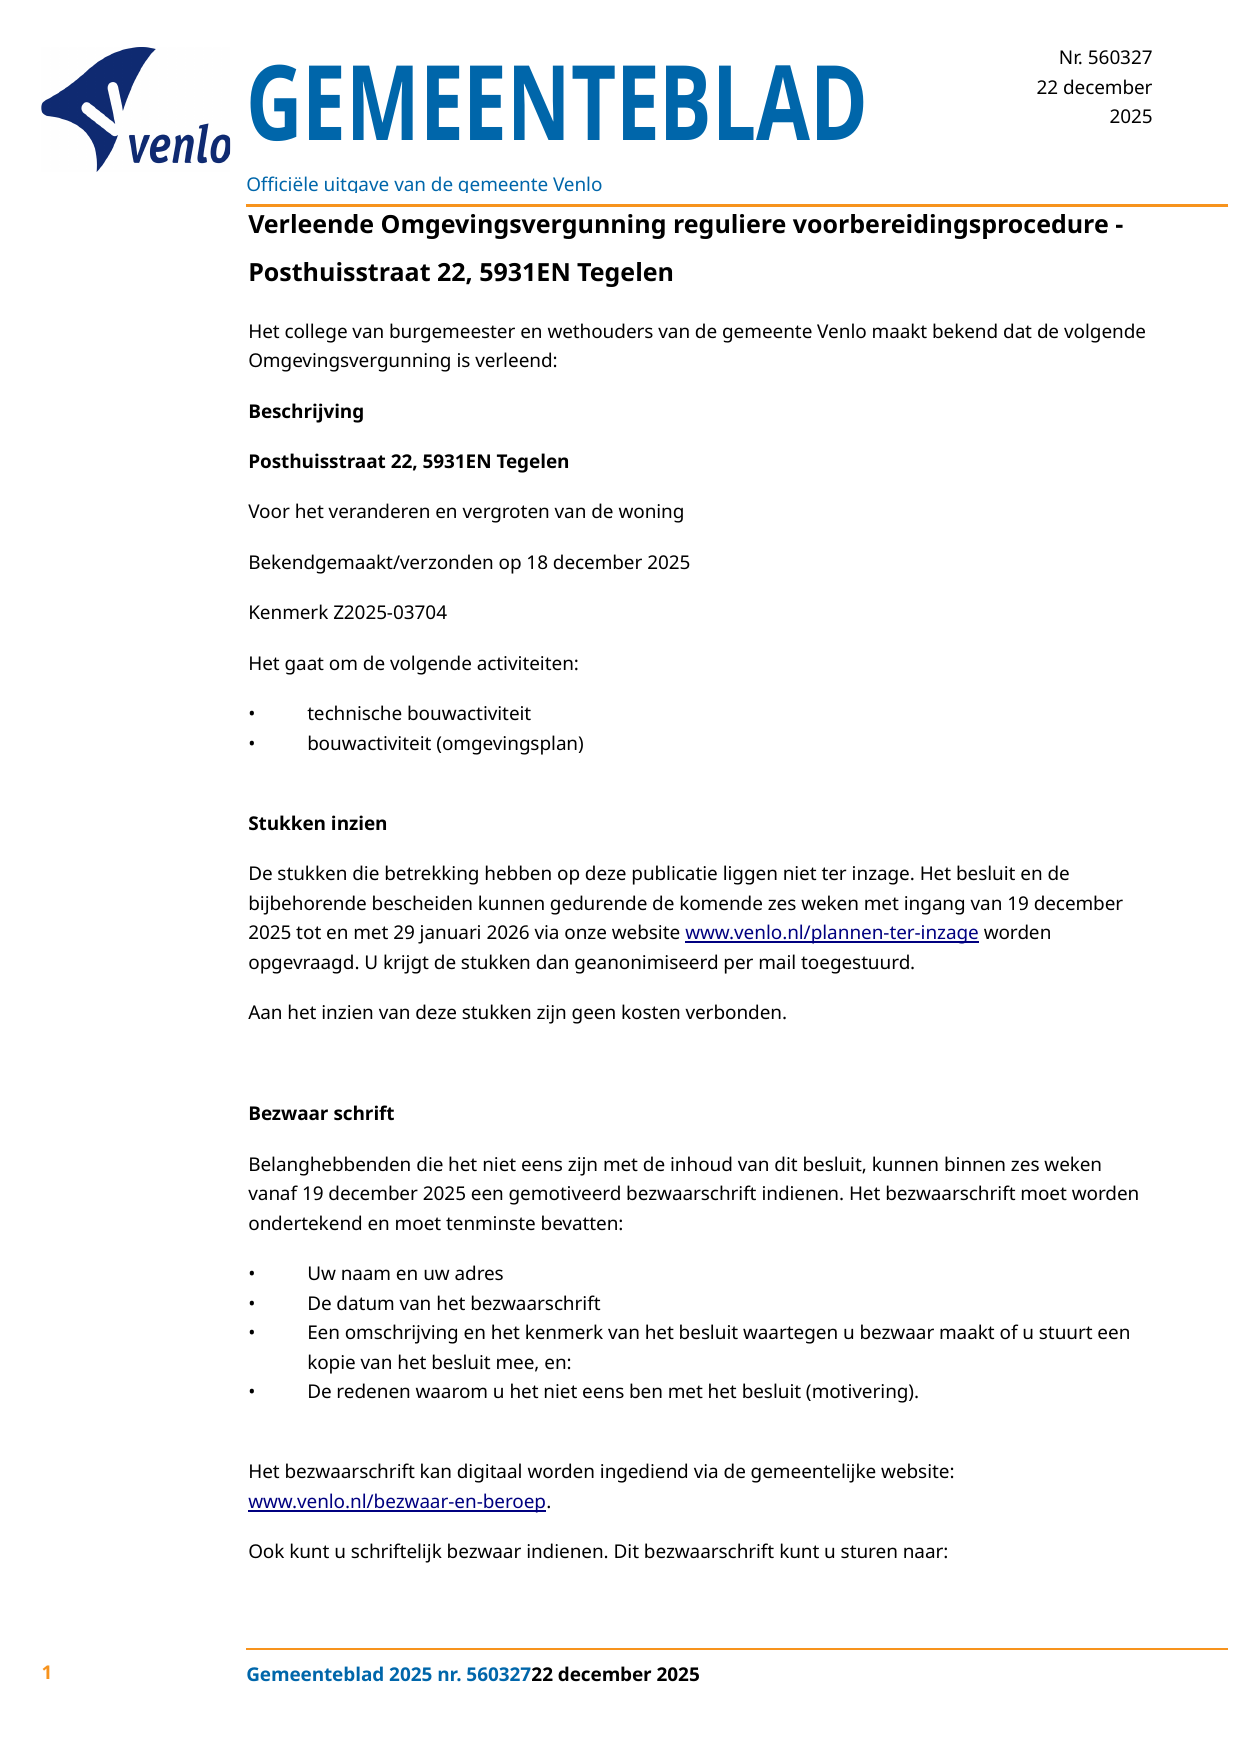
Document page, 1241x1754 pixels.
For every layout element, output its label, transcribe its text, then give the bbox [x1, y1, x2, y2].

picture [41, 47, 231, 172]
text De stukken die betrekking hebben op deze publicatie liggen niet ter inzage. Het besluit en de bijbehorende bescheiden kunnen gedurende de komende zes weken met ingang van 19 december 2025 tot en met 29 januari 2026 via onze website www.venlo.nl/plannen-ter-inzage worden opgevraagd. U krijgt de stukken dan geanonimiseerd per mail toegestuurd. [248, 860, 1152, 975]
text Stukken inzien [248, 810, 1152, 836]
text Beschrijving [248, 398, 1152, 424]
text Voor het veranderen en vergroten van de woning [248, 499, 1152, 524]
text Aan het inzien van deze stukken zijn geen kosten verbonden. [248, 999, 1152, 1025]
list De redenen waarom u het niet eens ben met het besluit (motivering). [248, 1379, 1152, 1404]
list bouwactiviteit (omgevingsplan) [248, 730, 1152, 756]
list Een omschrijving en het kenmerk van het besluit waartegen u bezwaar maakt of u stuurt een kopie van het besluit mee, en: [248, 1319, 1152, 1375]
text Het gaat om de volgende activiteiten: [248, 650, 1152, 676]
list De datum van het bezwaarschrift [248, 1290, 1152, 1316]
text Het college van burgemeester en wethouders van de gemeente Venlo maakt bekend dat de volgende Omgevingsvergunning is verleend: [248, 318, 1152, 373]
list technische bouwactiviteit [248, 700, 1152, 726]
text Posthuisstraat 22, 5931EN Tegelen [248, 448, 1152, 474]
text Verleende Omgevingsvergunning reguliere voorbereidingsprocedure - Posthuisstraat 22, 5931EN Tegelen [248, 207, 1152, 288]
text Bezwaar schrift [248, 1100, 1152, 1126]
list Uw naam en uw adres [248, 1260, 1152, 1286]
text Belanghebbenden die het niet eens zijn met de inhoud van dit besluit, kunnen binnen zes weken vanaf 19 december 2025 een gemotiveerd bezwaarschrift indienen. Het bezwaarschrift moet worden ondertekend en moet tenminste bevatten: [248, 1151, 1152, 1236]
text Ook kunt u schriftelijk bezwaar indienen. Dit bezwaarschrift kunt u sturen naar: [248, 1539, 1152, 1564]
text Kenmerk Z2025-03704 [248, 599, 1152, 625]
text Bekendgemaakt/verzonden op 18 december 2025 [248, 549, 1152, 575]
text Het bezwaarschrift kan digitaal worden ingediend via de gemeentelijke website: www.venlo.nl/bezwaar-en-beroep. [248, 1459, 1152, 1514]
